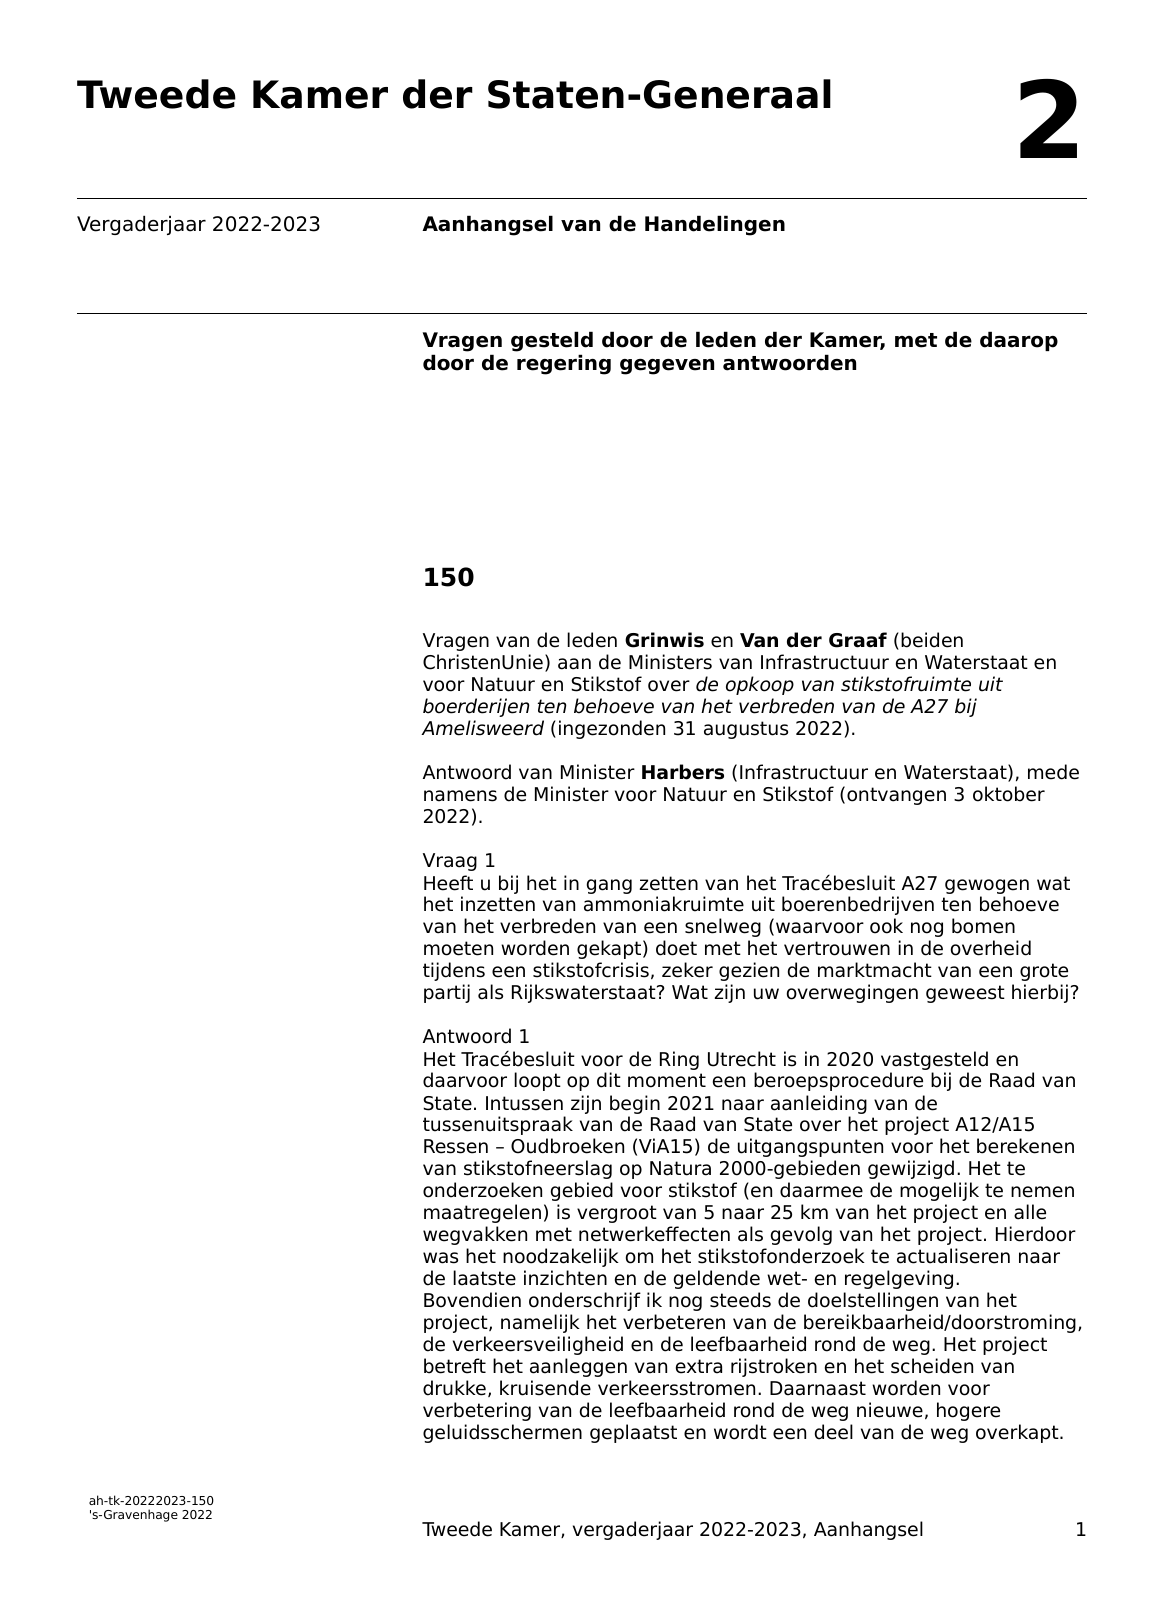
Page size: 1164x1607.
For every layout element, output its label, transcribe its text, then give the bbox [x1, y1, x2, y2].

text Vraag 1 [422, 850, 1087, 872]
table_cell [77, 314, 422, 375]
text 150 [422, 563, 1087, 592]
text 's-Gravenhage 2022 [88, 1508, 323, 1522]
table_cell Vragen gesteld door de leden der Kamer, met de daarop door de regering gegeven antwoorden [422, 314, 1087, 375]
table_header Tweede Kamer der Staten-Generaal [77, 59, 886, 198]
table_header 2 [886, 59, 1087, 198]
text Vragen van de leden Grinwis en Van der Graaf (beiden ChristenUnie) aan de Ministers van Infrastructuur en Waterstaat en voor Natuur en Stikstof over de opkoop van stikstofruimte uit boerderijen ten behoeve van het verbreden van de A27 bij Amelisweerd (ingezonden 31 augustus 2022). [422, 630, 1087, 740]
text Antwoord van Minister Harbers (Infrastructuur en Waterstaat), mede namens de Minister voor Natuur en Stikstof (ontvangen 3 oktober 2022). [422, 762, 1087, 828]
text Bovendien onderschrijf ik nog steeds de doelstellingen van het project, namelijk het verbeteren van de bereikbaarheid/doorstroming, de verkeersveiligheid en de leefbaarheid rond de weg. Het project betreft het aanleggen van extra rijstroken en het scheiden van drukke, kruisende verkeersstromen. Daarnaast worden voor verbetering van de leefbaarheid rond de weg nieuwe, hogere geluidsschermen geplaatst en wordt een deel van de weg overkapt. [422, 1290, 1087, 1444]
text Het Tracébesluit voor de Ring Utrecht is in 2020 vastgesteld en daarvoor loopt op dit moment een beroepsprocedure bij de Raad van State. Intussen zijn begin 2021 naar aanleiding van de tussenuitspraak van de Raad van State over het project A12/A15 Ressen – Oudbroeken (ViA15) de uitgangspunten voor het berekenen van stikstofneerslag op Natura 2000-gebieden gewijzigd. Het te onderzoeken gebied voor stikstof (en daarmee de mogelijk te nemen maatregelen) is vergroot van 5 naar 25 km van het project en alle wegvakken met netwerkeffecten als gevolg van het project. Hierdoor was het noodzakelijk om het stikstofonderzoek te actualiseren naar de laatste inzichten en de geldende wet- en regelgeving. [422, 1048, 1087, 1290]
text Antwoord 1 [422, 1026, 1087, 1048]
text ah-tk-20222023-150 [88, 1494, 323, 1508]
table_cell Aanhangsel van de Handelingen [422, 199, 1087, 313]
table_cell Vergaderjaar 2022-2023 [77, 199, 422, 313]
text Heeft u bij het in gang zetten van het Tracébesluit A27 gewogen wat het inzetten van ammoniakruimte uit boerenbedrijven ten behoeve van het verbreden van een snelweg (waarvoor ook nog bomen moeten worden gekapt) doet met het vertrouwen in de overheid tijdens een stikstofcrisis, zeker gezien de marktmacht van een grote partij als Rijkswaterstaat? Wat zijn uw overwegingen geweest hierbij? [422, 872, 1087, 1004]
